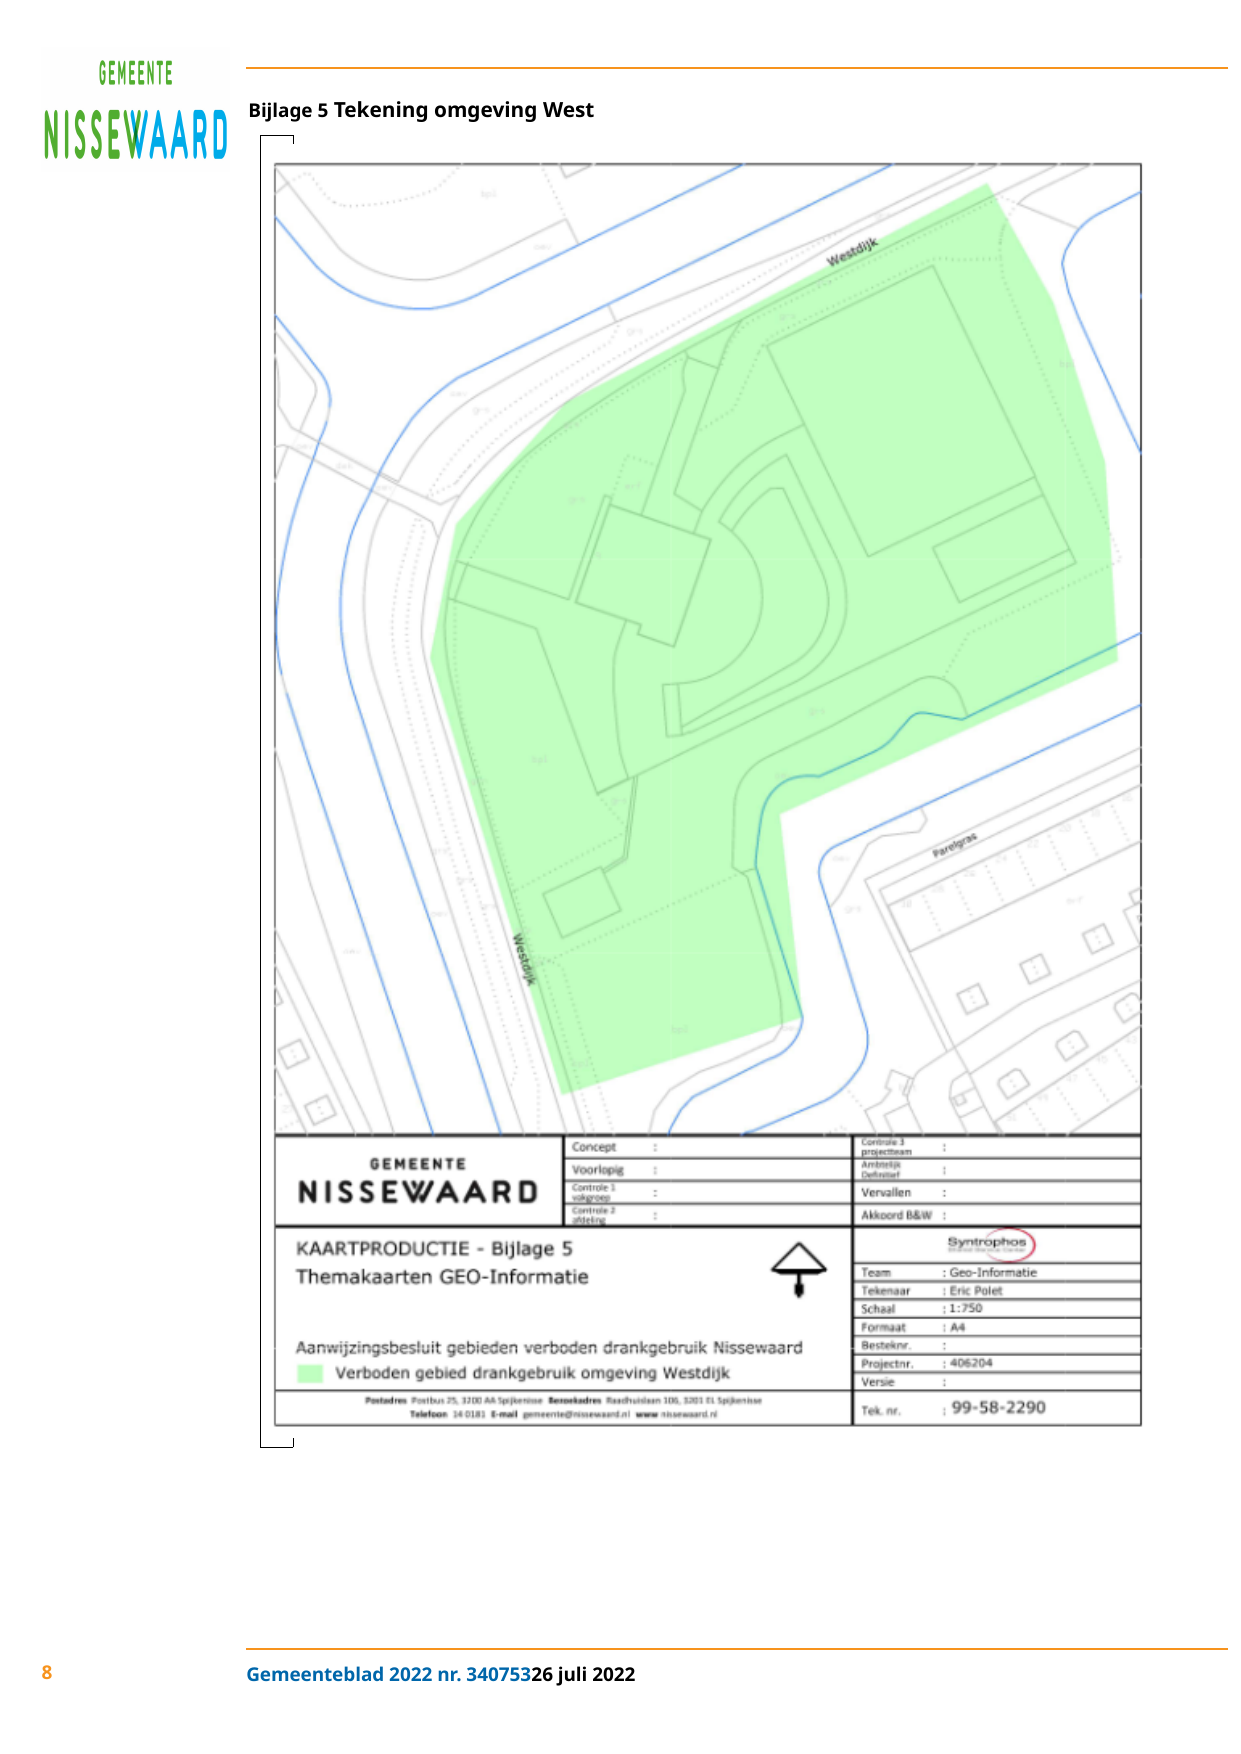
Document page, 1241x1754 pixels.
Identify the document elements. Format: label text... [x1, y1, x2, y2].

picture [41, 47, 231, 172]
text Bijlage 5 Tekening omgeving West [248, 95, 1152, 123]
picture [268, 144, 1155, 1438]
